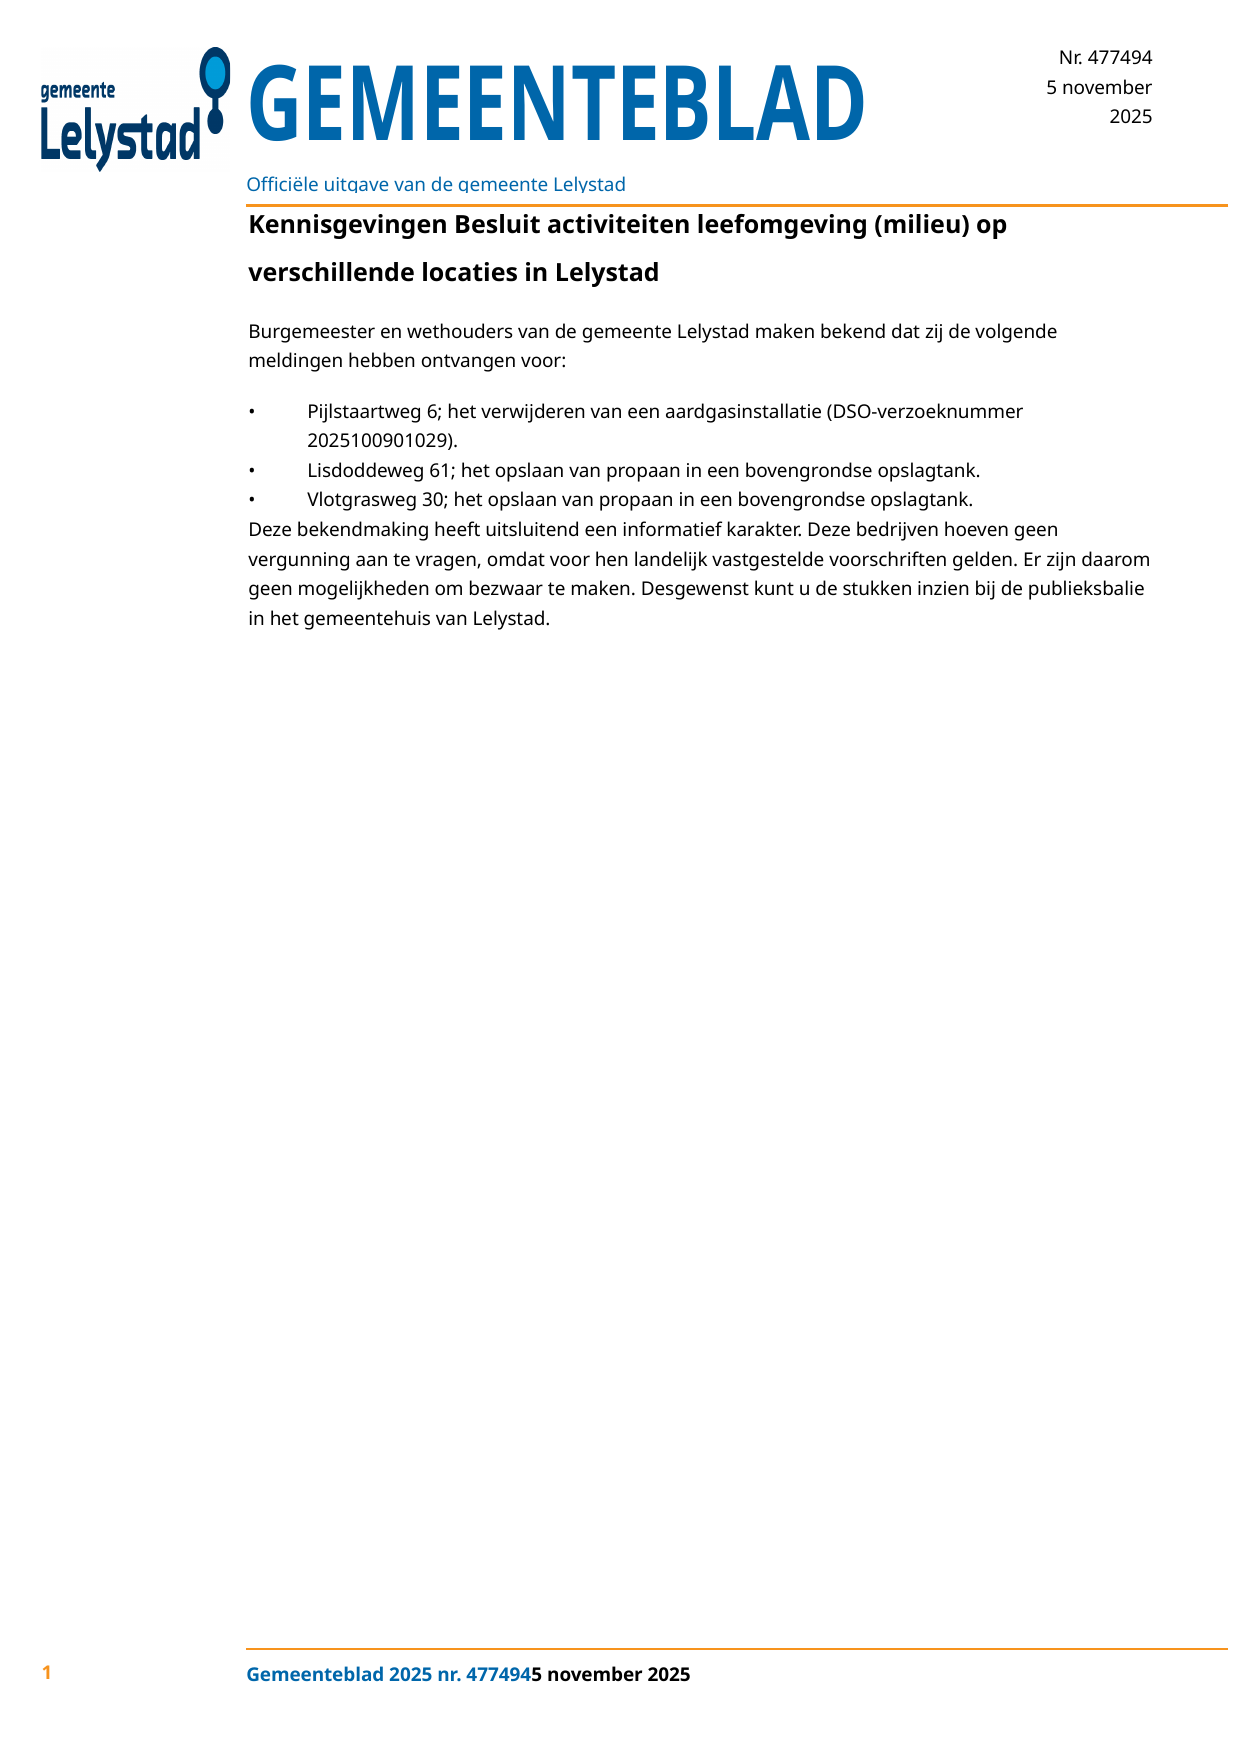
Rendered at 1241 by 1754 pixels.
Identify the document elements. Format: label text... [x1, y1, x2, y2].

list Lisdoddeweg 61; het opslaan van propaan in een bovengrondse opslagtank. [248, 457, 1152, 483]
list Vlotgrasweg 30; het opslaan van propaan in een bovengrondse opslagtank. [248, 487, 1152, 512]
picture [41, 47, 231, 172]
text Kennisgevingen Besluit activiteiten leefomgeving (milieu) op verschillende locaties in Lelystad [248, 207, 1152, 288]
text Burgemeester en wethouders van de gemeente Lelystad maken bekend dat zij de volgende meldingen hebben ontvangen voor: [248, 318, 1152, 373]
list Pijlstaartweg 6; het verwijderen van een aardgasinstallatie (DSO-verzoeknummer 2025100901029). [248, 398, 1152, 453]
text Deze bekendmaking heeft uitsluitend een informatief karakter. Deze bedrijven hoeven geen vergunning aan te vragen, omdat voor hen landelijk vastgestelde voorschriften gelden. Er zijn daarom geen mogelijkheden om bezwaar te maken. Desgewenst kunt u de stukken inzien bij de publieksbalie in het gemeentehuis van Lelystad. [248, 516, 1152, 631]
